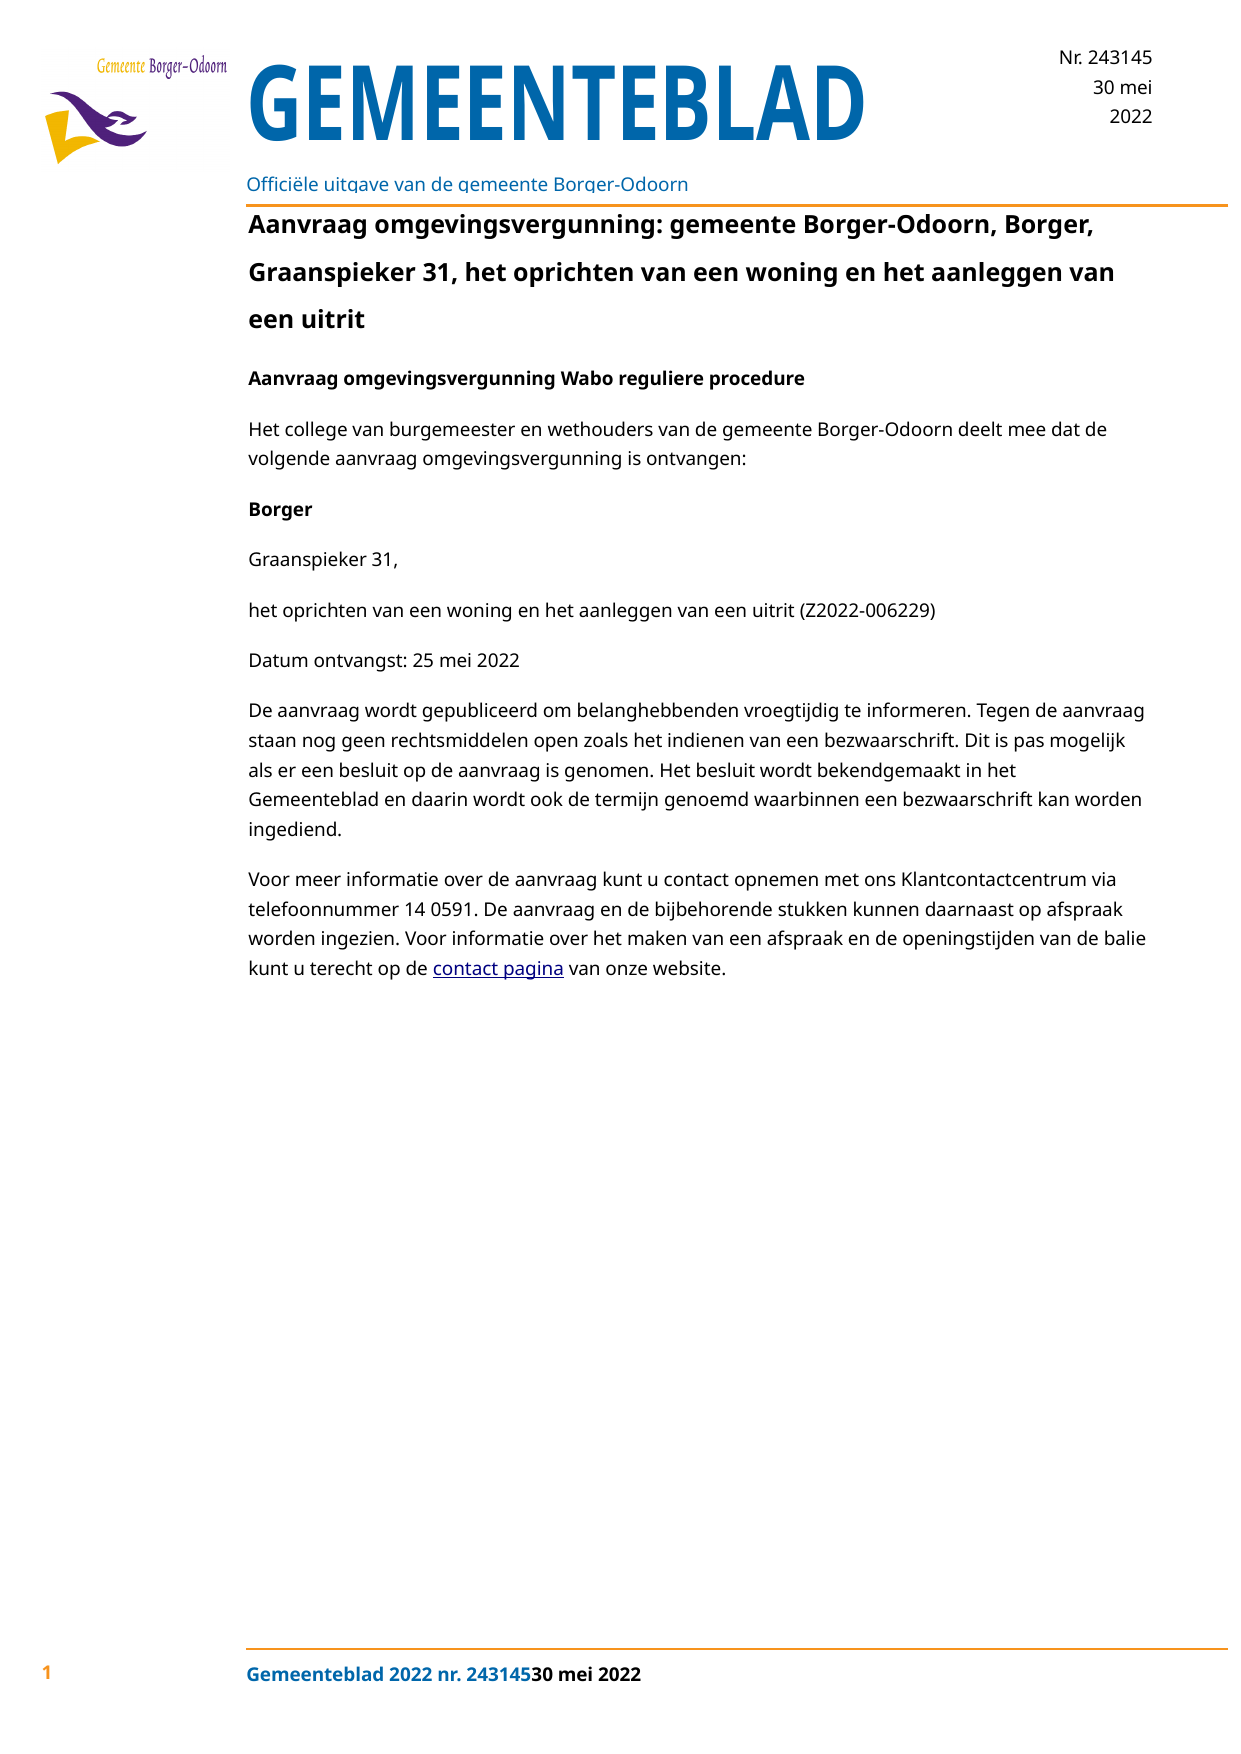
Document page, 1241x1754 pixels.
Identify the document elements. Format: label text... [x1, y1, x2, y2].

text Graanspieker 31, [248, 546, 1152, 572]
text Aanvraag omgevingsvergunning Wabo reguliere procedure [248, 366, 1152, 391]
text Borger [248, 496, 1152, 522]
text Aanvraag omgevingsvergunning: gemeente Borger-Odoorn, Borger, Graanspieker 31, het oprichten van een woning en het aanleggen van een uitrit [248, 207, 1152, 336]
picture [41, 47, 231, 172]
text Het college van burgemeester en wethouders van de gemeente Borger-Odoorn deelt mee dat de volgende aanvraag omgevingsvergunning is ontvangen: [248, 416, 1152, 471]
text Datum ontvangst: 25 mei 2022 [248, 647, 1152, 673]
text het oprichten van een woning en het aanleggen van een uitrit (Z2022-006229) [248, 597, 1152, 622]
text De aanvraag wordt gepubliceerd om belanghebbenden vroegtijdig te informeren. Tegen de aanvraag staan nog geen rechtsmiddelen open zoals het indienen van een bezwaarschrift. Dit is pas mogelijk als er een besluit op de aanvraag is genomen. Het besluit wordt bekendgemaakt in het Gemeenteblad en daarin wordt ook de termijn genoemd waarbinnen een bezwaarschrift kan worden ingediend. [248, 698, 1152, 842]
text Voor meer informatie over de aanvraag kunt u contact opnemen met ons Klantcontactcentrum via telefoonnummer 14 0591. De aanvraag en de bijbehorende stukken kunnen daarnaast op afspraak worden ingezien. Voor informatie over het maken van een afspraak en de openingstijden van de balie kunt u terecht op de contact pagina van onze website. [248, 866, 1152, 981]
